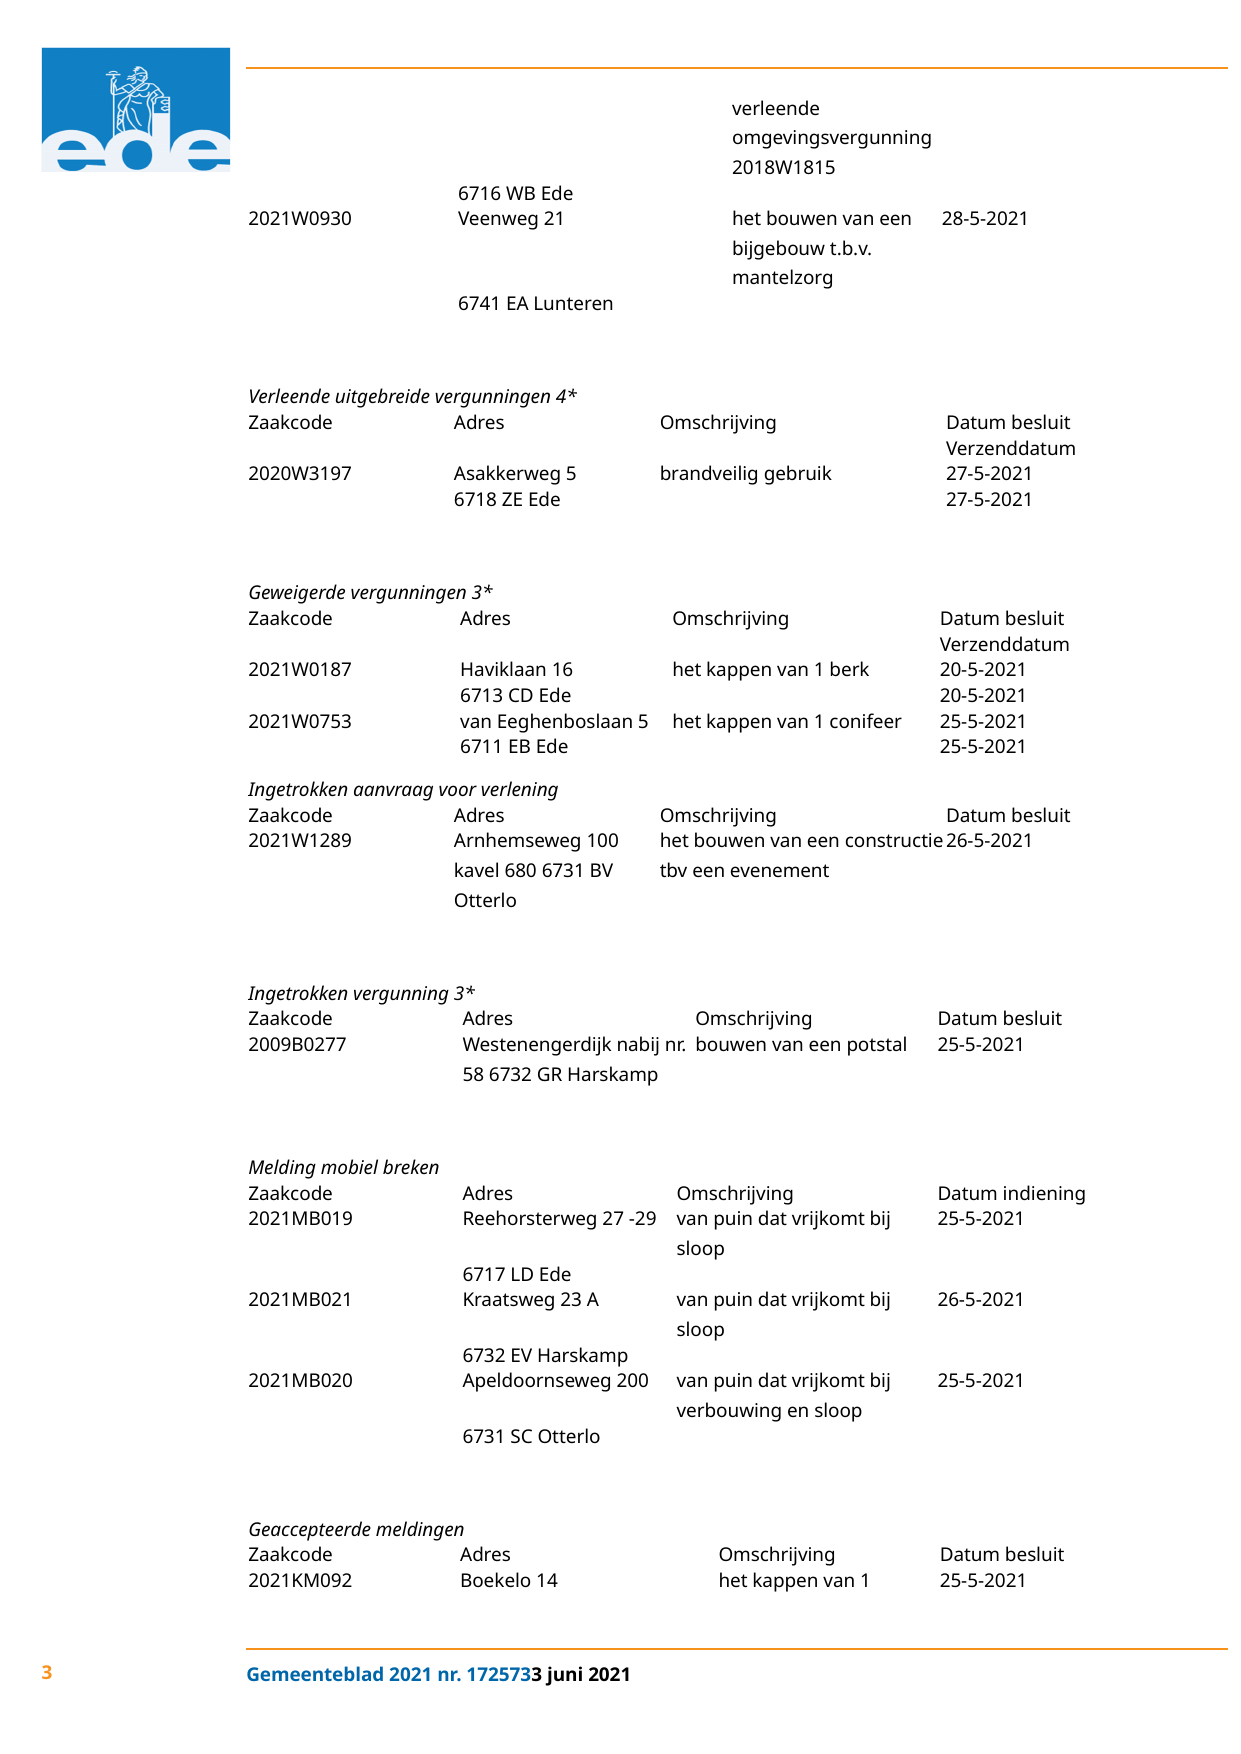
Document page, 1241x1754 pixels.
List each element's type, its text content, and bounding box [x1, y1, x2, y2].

table_cell [458, 95, 732, 180]
table_cell van puin dat vrijkomt bij sloop [676, 1286, 937, 1342]
table_cell 6713 CD Ede [460, 682, 672, 708]
table_header Datum besluit [940, 1542, 1152, 1567]
table_header Omschrijving [695, 1006, 937, 1031]
table_cell 2009B0277 [248, 1031, 462, 1087]
table_cell [454, 435, 659, 461]
table_header Adres [454, 802, 659, 828]
text Verleende uitgebreide vergunningen 4* [248, 383, 1152, 409]
table_cell [248, 486, 454, 512]
table_cell [248, 1423, 462, 1448]
table_cell [672, 682, 939, 708]
table_header Datum besluit [940, 605, 1152, 631]
table_cell 20-5-2021 [940, 656, 1152, 682]
table_header Zaakcode [248, 1006, 462, 1031]
table_cell Veenweg 21 [458, 205, 732, 290]
table_cell 28-5-2021 [942, 205, 1152, 290]
table_cell 2021W0187 [248, 656, 460, 682]
table_cell Arnhemseweg 100 kavel 680 6731 BV Otterlo [454, 828, 659, 913]
table_cell 25-5-2021 [937, 1205, 1152, 1261]
table_cell Apeldoornseweg 200 [462, 1368, 676, 1423]
table_cell [937, 1342, 1152, 1367]
table_cell het bouwen van een bijgebouw t.b.v. mantelzorg [732, 205, 942, 290]
table_header Datum besluit [937, 1006, 1152, 1031]
table_header Omschrijving [660, 802, 946, 828]
table_header Datum besluit [946, 409, 1152, 435]
table_cell 25-5-2021 [940, 734, 1152, 759]
table_cell verleende omgevingsvergunning 2018W1815 [732, 95, 942, 180]
table_cell [676, 1423, 937, 1448]
table_cell 27-5-2021 [946, 461, 1152, 486]
table_cell 2021W1289 [248, 828, 454, 913]
table_cell [248, 734, 460, 759]
table_cell [248, 95, 458, 180]
table_header Zaakcode [248, 802, 454, 828]
table_cell 6711 EB Ede [460, 734, 672, 759]
table_header Zaakcode [248, 1542, 460, 1567]
table_cell [672, 631, 939, 656]
table_header Adres [462, 1006, 695, 1031]
table_cell 25-5-2021 [940, 708, 1152, 734]
table_cell het kappen van 1 berk [672, 656, 939, 682]
table_cell 2021W0930 [248, 205, 458, 290]
table_cell 6731 SC Otterlo [462, 1423, 676, 1448]
table_cell brandveilig gebruik [660, 461, 946, 486]
table_cell [942, 180, 1152, 205]
table_header Adres [460, 605, 672, 631]
table_cell Kraatsweg 23 A [462, 1286, 676, 1342]
table_cell Asakkerweg 5 [454, 461, 659, 486]
table_cell 2021MB021 [248, 1286, 462, 1342]
table_header Zaakcode [248, 605, 460, 631]
table_cell [248, 631, 460, 656]
table_cell [672, 734, 939, 759]
text Melding mobiel breken [248, 1154, 1152, 1179]
table_cell 6741 EA Lunteren [458, 290, 732, 316]
table_cell Verzenddatum [940, 631, 1152, 656]
table_cell 2021W0753 [248, 708, 460, 734]
table_header Datum besluit [946, 802, 1152, 828]
table_cell het kappen van 1 [718, 1567, 939, 1593]
table_cell 6717 LD Ede [462, 1261, 676, 1286]
table_cell [248, 682, 460, 708]
table_cell van puin dat vrijkomt bij verbouwing en sloop [676, 1368, 937, 1423]
table_cell [460, 631, 672, 656]
table_cell 26-5-2021 [946, 828, 1152, 913]
table_cell [942, 95, 1152, 180]
text Geweigerde vergunningen 3* [248, 579, 1152, 605]
table_cell [660, 435, 946, 461]
table_cell [937, 1423, 1152, 1448]
picture [41, 47, 231, 172]
table_cell 2021MB020 [248, 1368, 462, 1423]
table_cell 2020W3197 [248, 461, 454, 486]
table_cell [732, 180, 942, 205]
text Geaccepteerde meldingen [248, 1516, 1152, 1541]
table_cell 6718 ZE Ede [454, 486, 659, 512]
table_header Omschrijving [676, 1180, 937, 1205]
table_cell 25-5-2021 [937, 1031, 1152, 1087]
table_cell van puin dat vrijkomt bij sloop [676, 1205, 937, 1261]
table_header Omschrijving [718, 1542, 939, 1567]
table_cell [676, 1261, 937, 1286]
table_header Adres [460, 1542, 718, 1567]
table_cell 6732 EV Harskamp [462, 1342, 676, 1367]
table_cell bouwen van een potstal [695, 1031, 937, 1087]
table_cell het kappen van 1 conifeer [672, 708, 939, 734]
table_header Zaakcode [248, 1180, 462, 1205]
table_header Omschrijving [660, 409, 946, 435]
table_cell [937, 1261, 1152, 1286]
table_cell [248, 435, 454, 461]
table_cell Haviklaan 16 [460, 656, 672, 682]
table_cell [248, 1261, 462, 1286]
table_cell 25-5-2021 [937, 1368, 1152, 1423]
table_cell Verzenddatum [946, 435, 1152, 461]
table_header Adres [462, 1180, 676, 1205]
table_cell 26-5-2021 [937, 1286, 1152, 1342]
table_cell het bouwen van een constructie tbv een evenement [660, 828, 946, 913]
table_cell Boekelo 14 [460, 1567, 718, 1593]
table_cell Reehorsterweg 27 -29 [462, 1205, 676, 1261]
table_header Datum indiening [937, 1180, 1152, 1205]
table_cell 20-5-2021 [940, 682, 1152, 708]
table_cell [248, 1342, 462, 1367]
table_cell [248, 290, 458, 316]
table_cell 6716 WB Ede [458, 180, 732, 205]
table_cell [660, 486, 946, 512]
table_cell Westenengerdijk nabij nr. 58 6732 GR Harskamp [462, 1031, 695, 1087]
table_cell 25-5-2021 [940, 1567, 1152, 1593]
table_cell 2021MB019 [248, 1205, 462, 1261]
table_cell van Eeghenboslaan 5 [460, 708, 672, 734]
table_cell 2021KM092 [248, 1567, 460, 1593]
table_cell [732, 290, 942, 316]
table_cell [942, 290, 1152, 316]
table_header Adres [454, 409, 659, 435]
table_cell 27-5-2021 [946, 486, 1152, 512]
table_cell [248, 180, 458, 205]
text Ingetrokken aanvraag voor verlening [248, 776, 1152, 802]
table_cell [676, 1342, 937, 1367]
table_header Zaakcode [248, 409, 454, 435]
table_header Omschrijving [672, 605, 939, 631]
text Ingetrokken vergunning 3* [248, 980, 1152, 1006]
